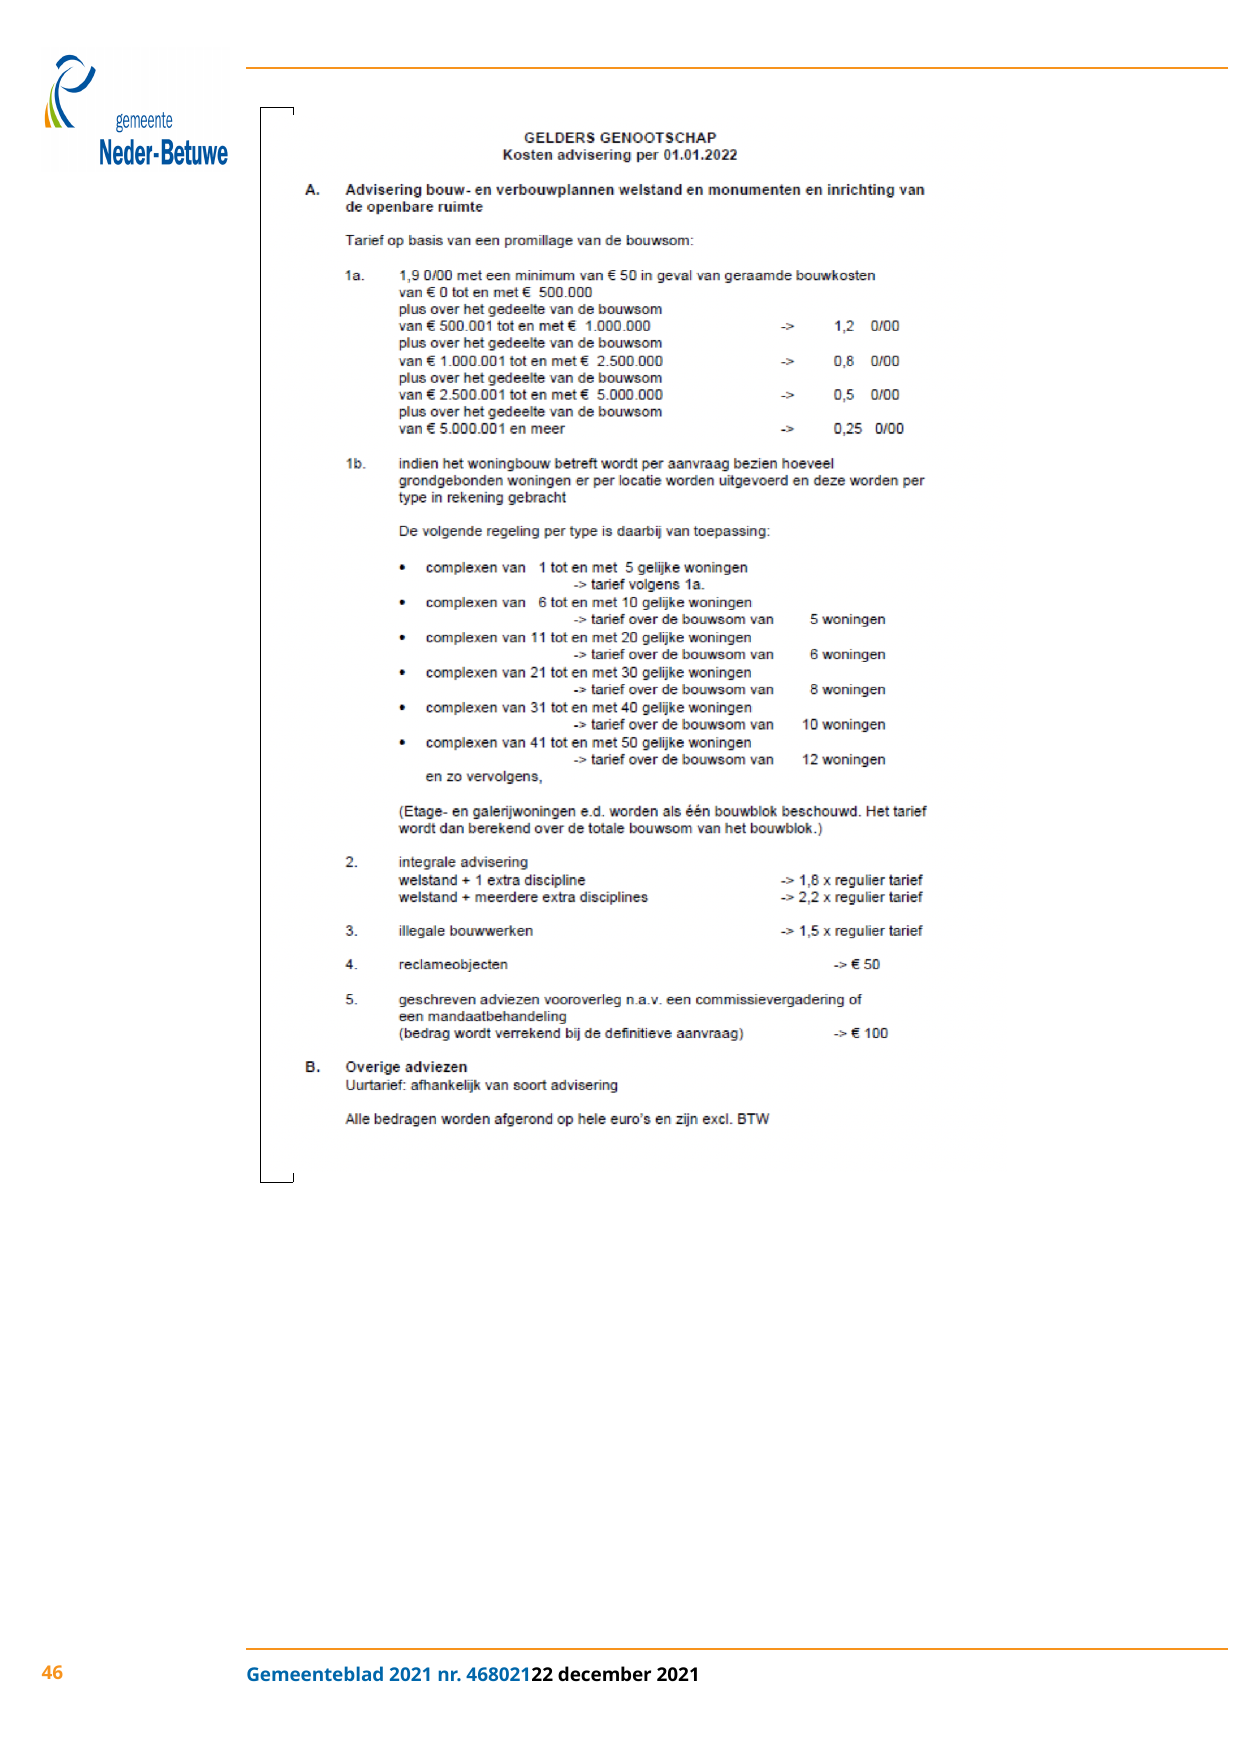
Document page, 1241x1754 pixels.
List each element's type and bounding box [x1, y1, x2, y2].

picture [268, 115, 1008, 1173]
picture [41, 47, 231, 172]
